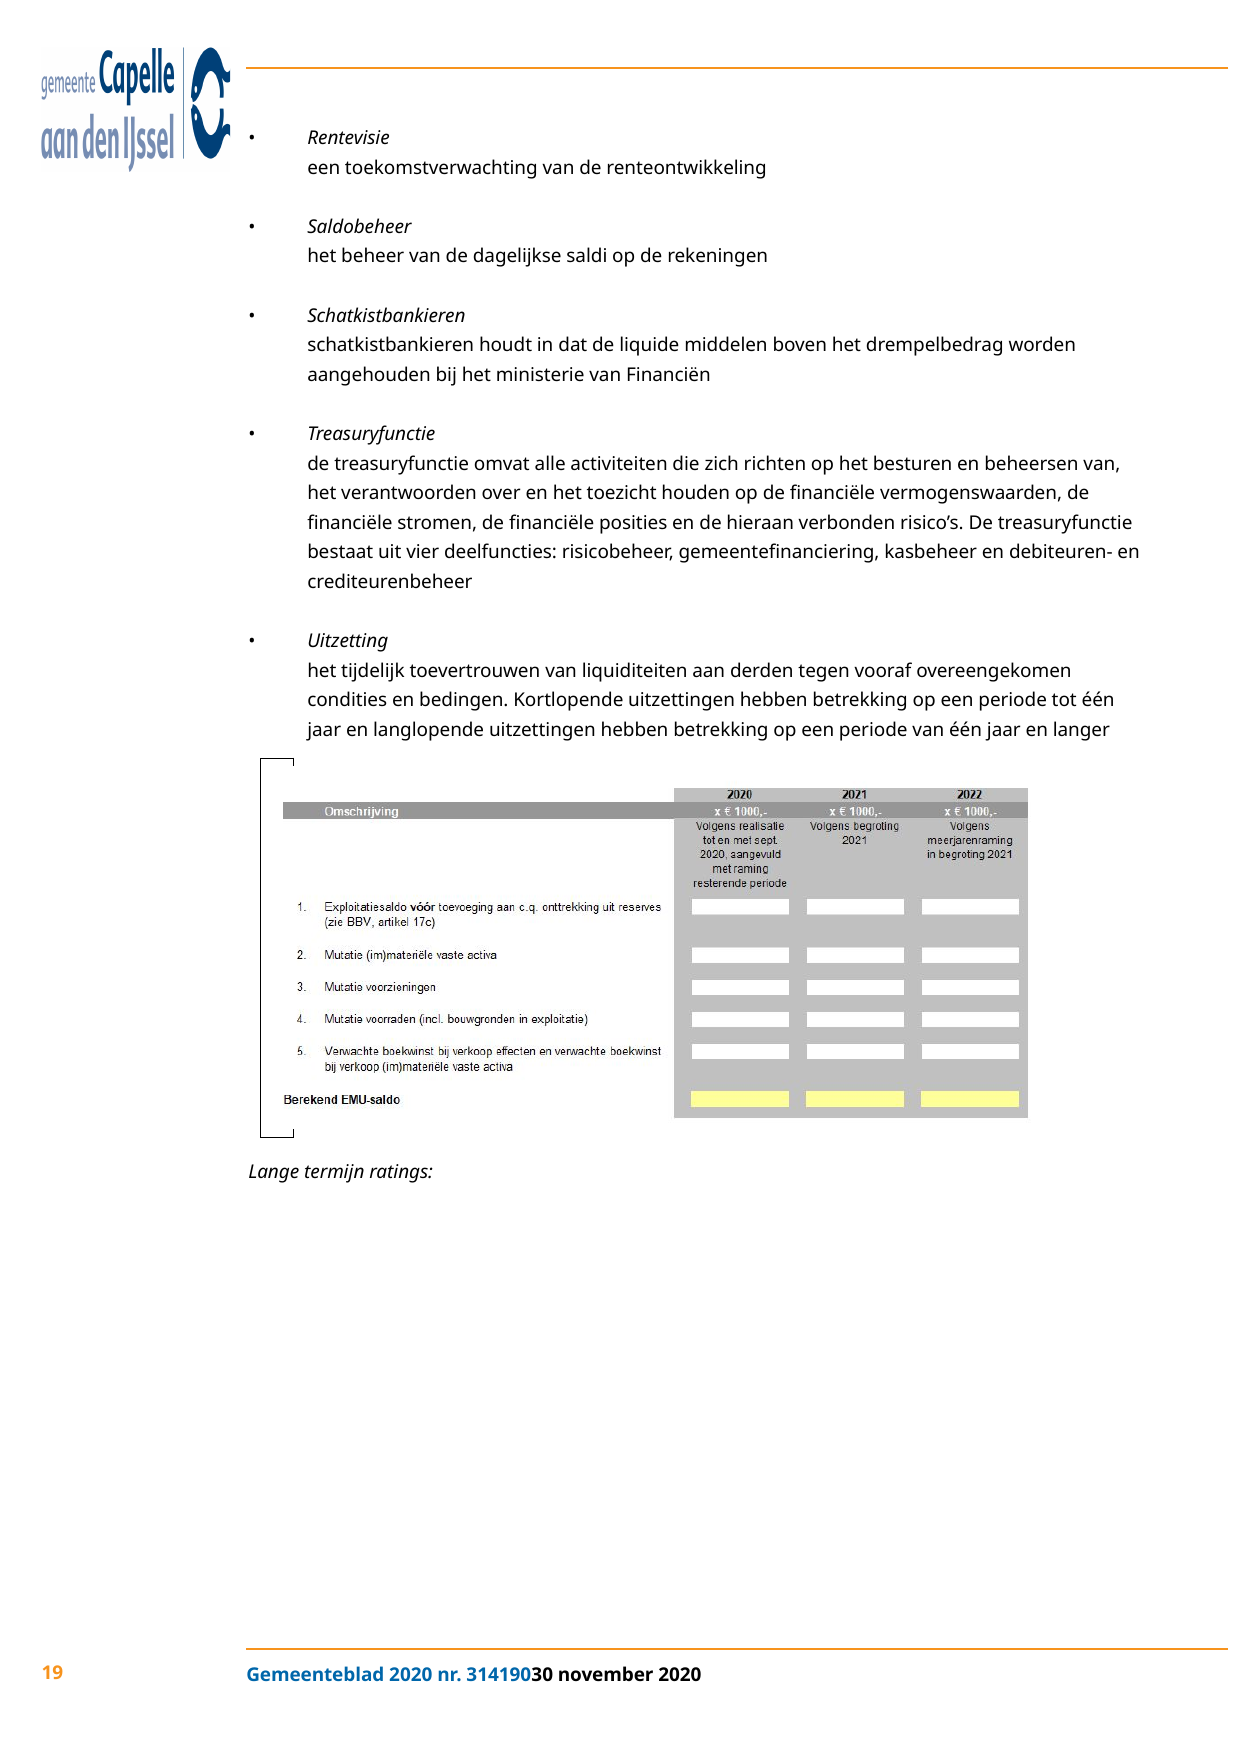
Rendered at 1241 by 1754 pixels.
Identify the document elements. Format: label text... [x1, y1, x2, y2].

list Rentevisie [248, 124, 1152, 150]
list Saldobeheer [248, 213, 1152, 239]
list het tijdelijk toevertrouwen van liquiditeiten aan derden tegen vooraf overeengekomen condities en bedingen. Kortlopende uitzettingen hebben betrekking op een periode tot één jaar en langlopende uitzettingen hebben betrekking op een periode van één jaar en langer [248, 657, 1152, 742]
list Schatkistbankieren [248, 302, 1152, 328]
list Treasuryfunctie [248, 420, 1152, 446]
list een toekomstverwachting van de renteontwikkeling [248, 154, 1152, 180]
list schatkistbankieren houdt in dat de liquide middelen boven het drempelbedrag worden aangehouden bij het ministerie van Financiën [248, 331, 1152, 387]
list het beheer van de dagelijkse saldi op de rekeningen [248, 243, 1152, 268]
list Uitzetting [248, 627, 1152, 653]
text Lange termijn ratings: [248, 1159, 1152, 1184]
list de treasuryfunctie omvat alle activiteiten die zich richten op het besturen en beheersen van, het verantwoorden over en het toezicht houden op de financiële vermogenswaarden, de financiële stromen, de financiële posities en de hieraan verbonden risico’s. De treasuryfunctie bestaat uit vier deelfuncties: risicobeheer, gemeentefinanciering, kasbeheer en debiteuren- en crediteurenbeheer [248, 450, 1152, 594]
picture [268, 766, 1037, 1129]
picture [41, 47, 231, 172]
